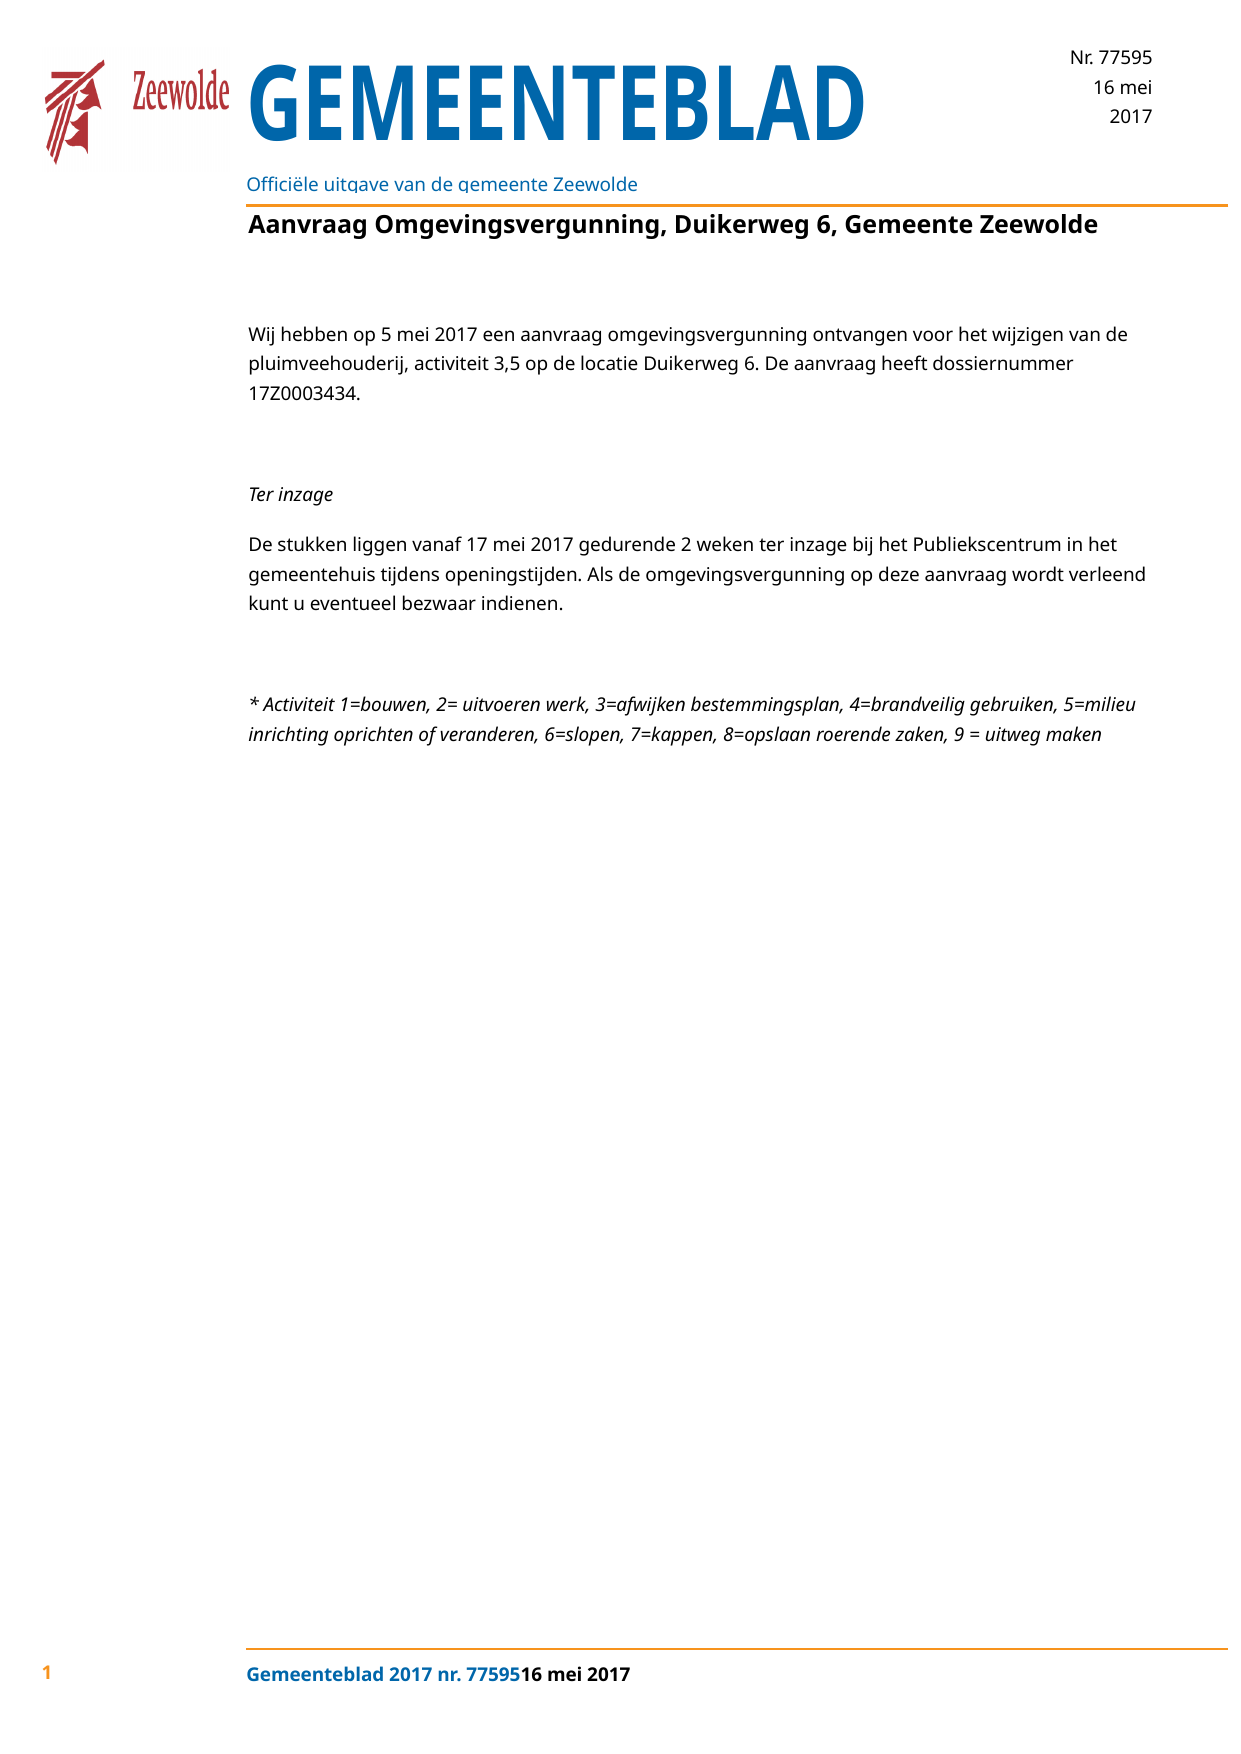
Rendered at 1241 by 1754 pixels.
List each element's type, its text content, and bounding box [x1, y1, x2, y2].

text Wij hebben op 5 mei 2017 een aanvraag omgevingsvergunning ontvangen voor het wijzigen van de pluimveehouderij, activiteit 3,5 op de locatie Duikerweg 6. De aanvraag heeft dossiernummer 17Z0003434. [248, 321, 1152, 406]
text De stukken liggen vanaf 17 mei 2017 gedurende 2 weken ter inzage bij het Publiekscentrum in het gemeentehuis tijdens openingstijden. Als de omgevingsvergunning op deze aanvraag wordt verleend kunt u eventueel bezwaar indienen. [248, 531, 1152, 616]
text Aanvraag Omgevingsvergunning, Duikerweg 6, Gemeente Zeewolde [248, 207, 1152, 241]
text * Activiteit 1=bouwen, 2= uitvoeren werk, 3=afwijken bestemmingsplan, 4=brandveilig gebruiken, 5=milieu inrichting oprichten of veranderen, 6=slopen, 7=kappen, 8=opslaan roerende zaken, 9 = uitweg maken [248, 691, 1152, 746]
picture [41, 47, 231, 172]
text Ter inzage [248, 481, 1152, 506]
